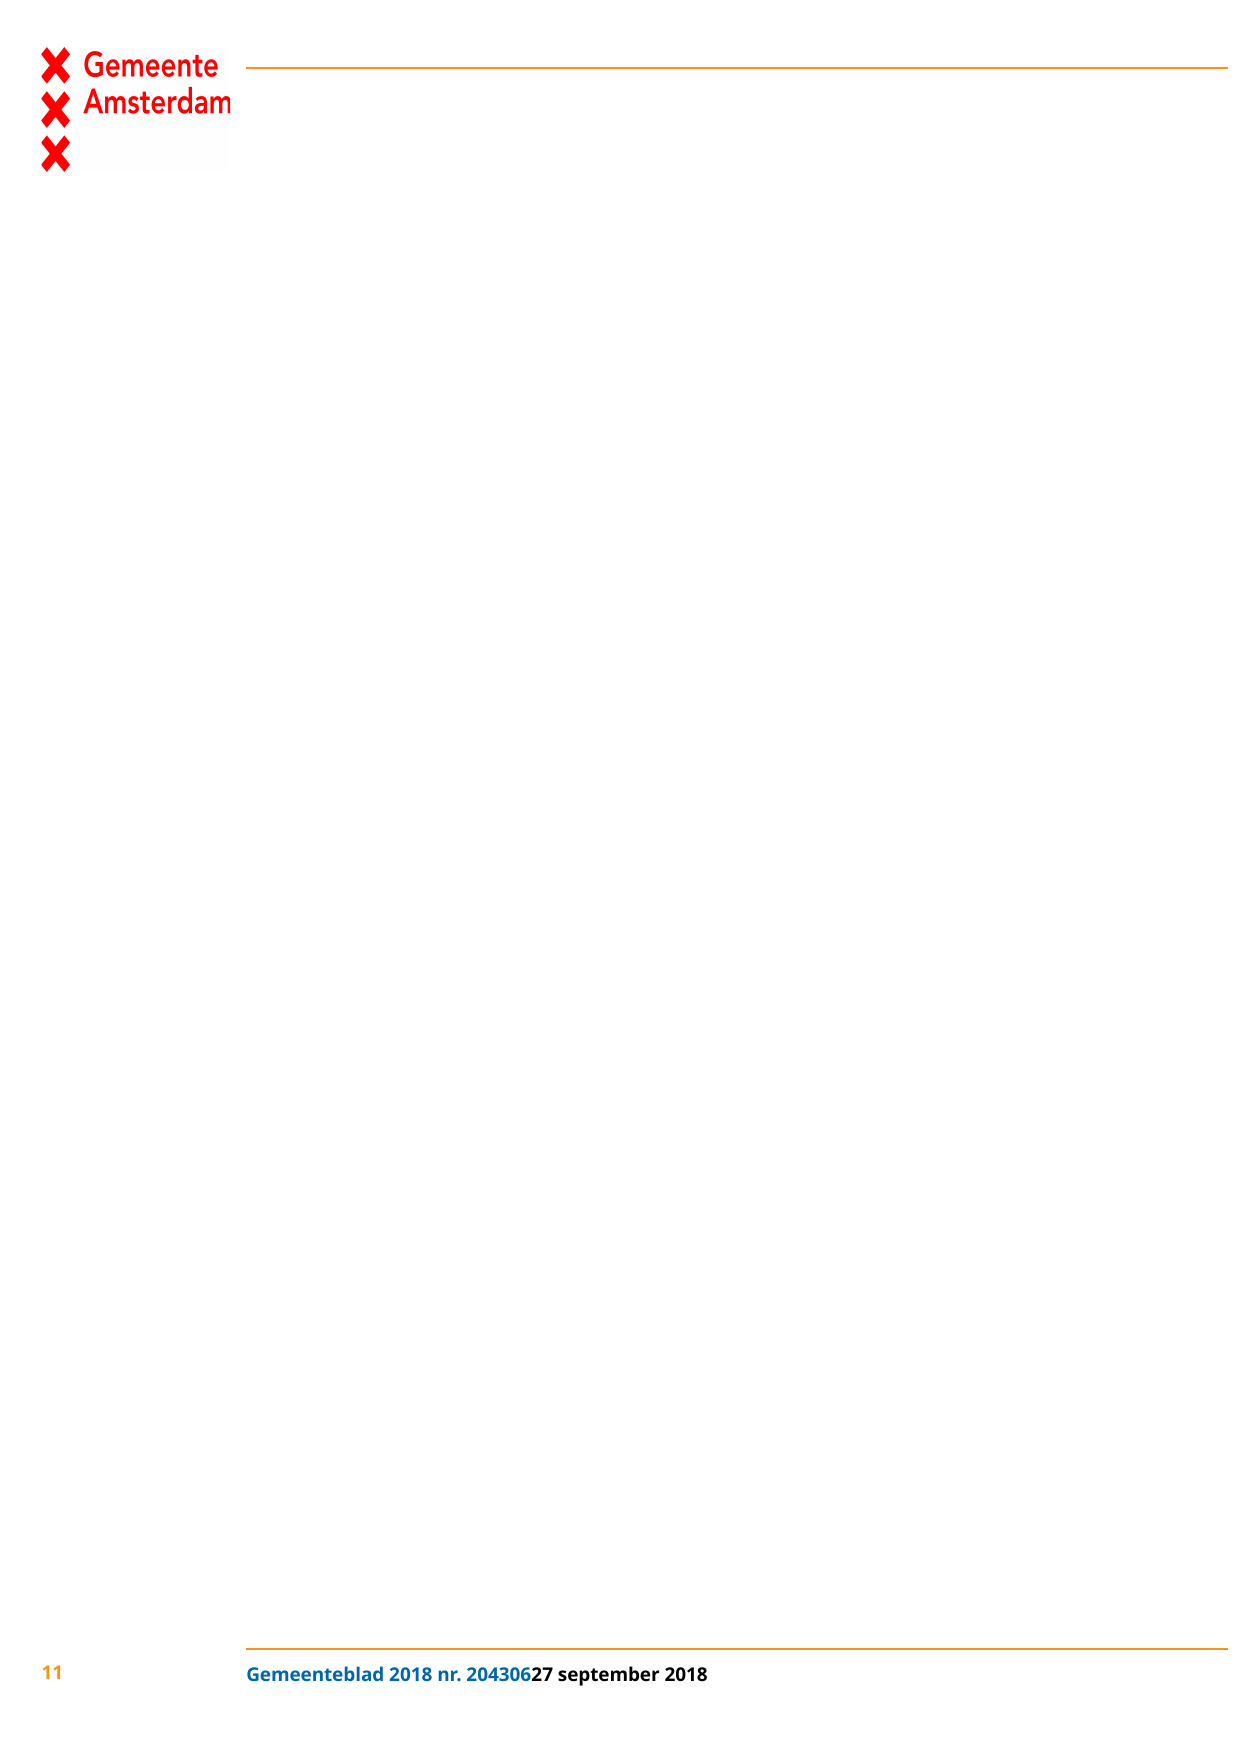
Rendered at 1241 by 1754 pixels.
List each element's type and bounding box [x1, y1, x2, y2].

picture [41, 47, 231, 172]
